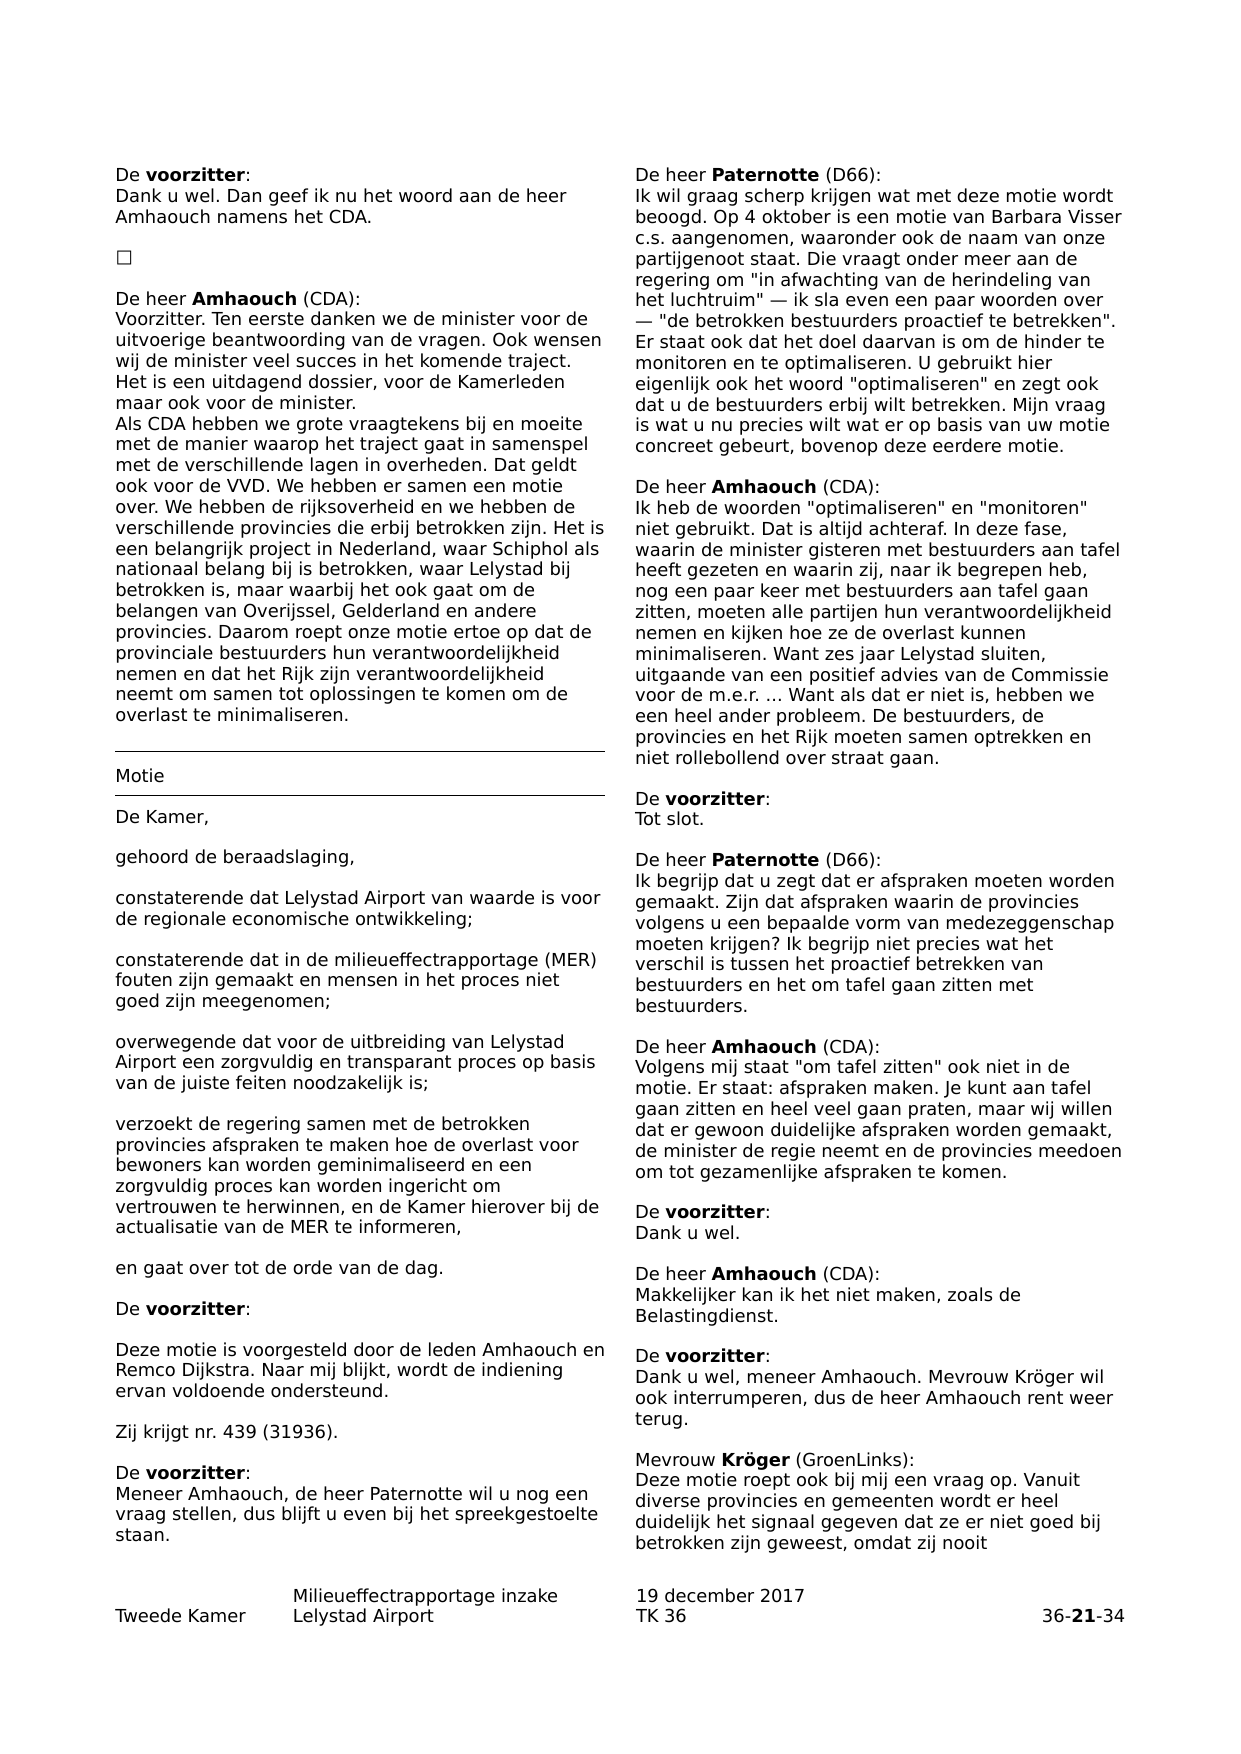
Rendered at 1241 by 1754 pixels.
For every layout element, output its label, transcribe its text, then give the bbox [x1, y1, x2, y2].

text Dank u wel. [635, 1223, 1125, 1244]
text De heer Amhaouch (CDA): [115, 288, 605, 309]
text constaterende dat in de milieueffectrapportage (MER) fouten zijn gemaakt en mensen in het proces niet goed zijn meegenomen; [115, 949, 605, 1012]
text Als CDA hebben we grote vraagtekens bij en moeite met de manier waarop het traject gaat in samenspel met de verschillende lagen in overheden. Dat geldt ook voor de VVD. We hebben er samen een motie over. We hebben de rijksoverheid en we hebben de verschillende provincies die erbij betrokken zijn. Het is een belangrijk project in Nederland, waar Schiphol als nationaal belang bij is betrokken, waar Lelystad bij betrokken is, maar waarbij het ook gaat om de belangen van Overijssel, Gelderland en andere provincies. Daarom roept onze motie ertoe op dat de provinciale bestuurders hun verantwoordelijkheid nemen en dat het Rijk zijn verantwoordelijkheid neemt om samen tot oplossingen te komen om de overlast te minimaliseren. [115, 413, 605, 726]
text gehoord de beraadslaging, [115, 847, 605, 868]
text De voorzitter: [635, 1202, 1125, 1223]
text Meneer Amhaouch, de heer Paternotte wil u nog een vraag stellen, dus blijft u even bij het spreekgestoelte staan. [115, 1483, 605, 1546]
text Tot slot. [635, 809, 1125, 830]
text Ik begrijp dat u zegt dat er afspraken moeten worden gemaakt. Zijn dat afspraken waarin de provincies volgens u een bepaalde vorm van medezeggenschap moeten krijgen? Ik begrijp niet precies wat het verschil is tussen het proactief betrekken van bestuurders en het om tafel gaan zitten met bestuurders. [635, 871, 1125, 1017]
text constaterende dat Lelystad Airport van waarde is voor de regionale economische ontwikkeling; [115, 888, 605, 929]
text Ik wil graag scherp krijgen wat met deze motie wordt beoogd. Op 4 oktober is een motie van Barbara Visser c.s. aangenomen, waaronder ook de naam van onze partijgenoot staat. Die vraagt onder meer aan de regering om "in afwachting van de herindeling van het luchtruim" — ik sla even een paar woorden over — "de betrokken bestuurders proactief te betrekken". Er staat ook dat het doel daarvan is om de hinder te monitoren en te optimaliseren. U gebruikt hier eigenlijk ook het woord "optimaliseren" en zegt ook dat u de bestuurders erbij wilt betrekken. Mijn vraag is wat u nu precies wilt wat er op basis van uw motie concreet gebeurt, bovenop deze eerdere motie. [635, 186, 1125, 457]
text De voorzitter: [635, 1346, 1125, 1367]
text Makkelijker kan ik het niet maken, zoals de Belastingdienst. [635, 1284, 1125, 1326]
text Voorzitter. Ten eerste danken we de minister voor de uitvoerige beantwoording van de vragen. Ook wensen wij de minister veel succes in het komende traject. Het is een uitdagend dossier, voor de Kamerleden maar ook voor de minister. [115, 309, 605, 413]
text De heer Paternotte (D66): [635, 850, 1125, 871]
text Ik heb de woorden "optimaliseren" en "monitoren" niet gebruikt. Dat is altijd achteraf. In deze fase, waarin de minister gisteren met bestuurders aan tafel heeft gezeten en waarin zij, naar ik begrepen heb, nog een paar keer met bestuurders aan tafel gaan zitten, moeten alle partijen hun verantwoordelijkheid nemen en kijken hoe ze de overlast kunnen minimaliseren. Want zes jaar Lelystad sluiten, uitgaande van een positief advies van de Commissie voor de m.e.r. ... Want als dat er niet is, hebben we een heel ander probleem. De bestuurders, de provincies en het Rijk moeten samen optrekken en niet rollebollend over straat gaan. [635, 498, 1125, 768]
text verzoekt de regering samen met de betrokken provincies afspraken te maken hoe de overlast voor bewoners kan worden geminimaliseerd en een zorgvuldig proces kan worden ingericht om vertrouwen te herwinnen, en de Kamer hierover bij de actualisatie van de MER te informeren, [115, 1114, 605, 1238]
text De heer Amhaouch (CDA): [635, 1037, 1125, 1057]
text De voorzitter: [115, 165, 605, 186]
text Motie [115, 766, 605, 786]
text Deze motie roept ook bij mij een vraag op. Vanuit diverse provincies en gemeenten wordt er heel duidelijk het signaal gegeven dat ze er niet goed bij betrokken zijn geweest, omdat zij nooit [635, 1470, 1125, 1553]
text Mevrouw Kröger (GroenLinks): [635, 1449, 1125, 1470]
text De voorzitter: [115, 1462, 605, 1483]
text Dank u wel, meneer Amhaouch. Mevrouw Kröger wil ook interrumperen, dus de heer Amhaouch rent weer terug. [635, 1367, 1125, 1429]
text Zij krijgt nr. 439 (31936). [115, 1422, 605, 1442]
text De heer Amhaouch (CDA): [635, 477, 1125, 498]
text De voorzitter: [635, 788, 1125, 809]
text De heer Amhaouch (CDA): [635, 1264, 1125, 1284]
text ⬜ [115, 248, 605, 268]
text Volgens mij staat "om tafel zitten" ook niet in de motie. Er staat: afspraken maken. Je kunt aan tafel gaan zitten en heel veel gaan praten, maar wij willen dat er gewoon duidelijke afspraken worden gemaakt, de minister de regie neemt en de provincies meedoen om tot gezamenlijke afspraken te komen. [635, 1057, 1125, 1182]
text De Kamer, [115, 806, 605, 827]
text overwegende dat voor de uitbreiding van Lelystad Airport een zorgvuldig en transparant proces op basis van de juiste feiten noodzakelijk is; [115, 1032, 605, 1094]
text De heer Paternotte (D66): [635, 165, 1125, 186]
text en gaat over tot de orde van de dag. [115, 1258, 605, 1279]
text Deze motie is voorgesteld door de leden Amhaouch en Remco Dijkstra. Naar mij blijkt, wordt de indiening ervan voldoende ondersteund. [115, 1339, 605, 1402]
text De voorzitter: [115, 1299, 605, 1319]
text Dank u wel. Dan geef ik nu het woord aan de heer Amhaouch namens het CDA. [115, 186, 605, 228]
